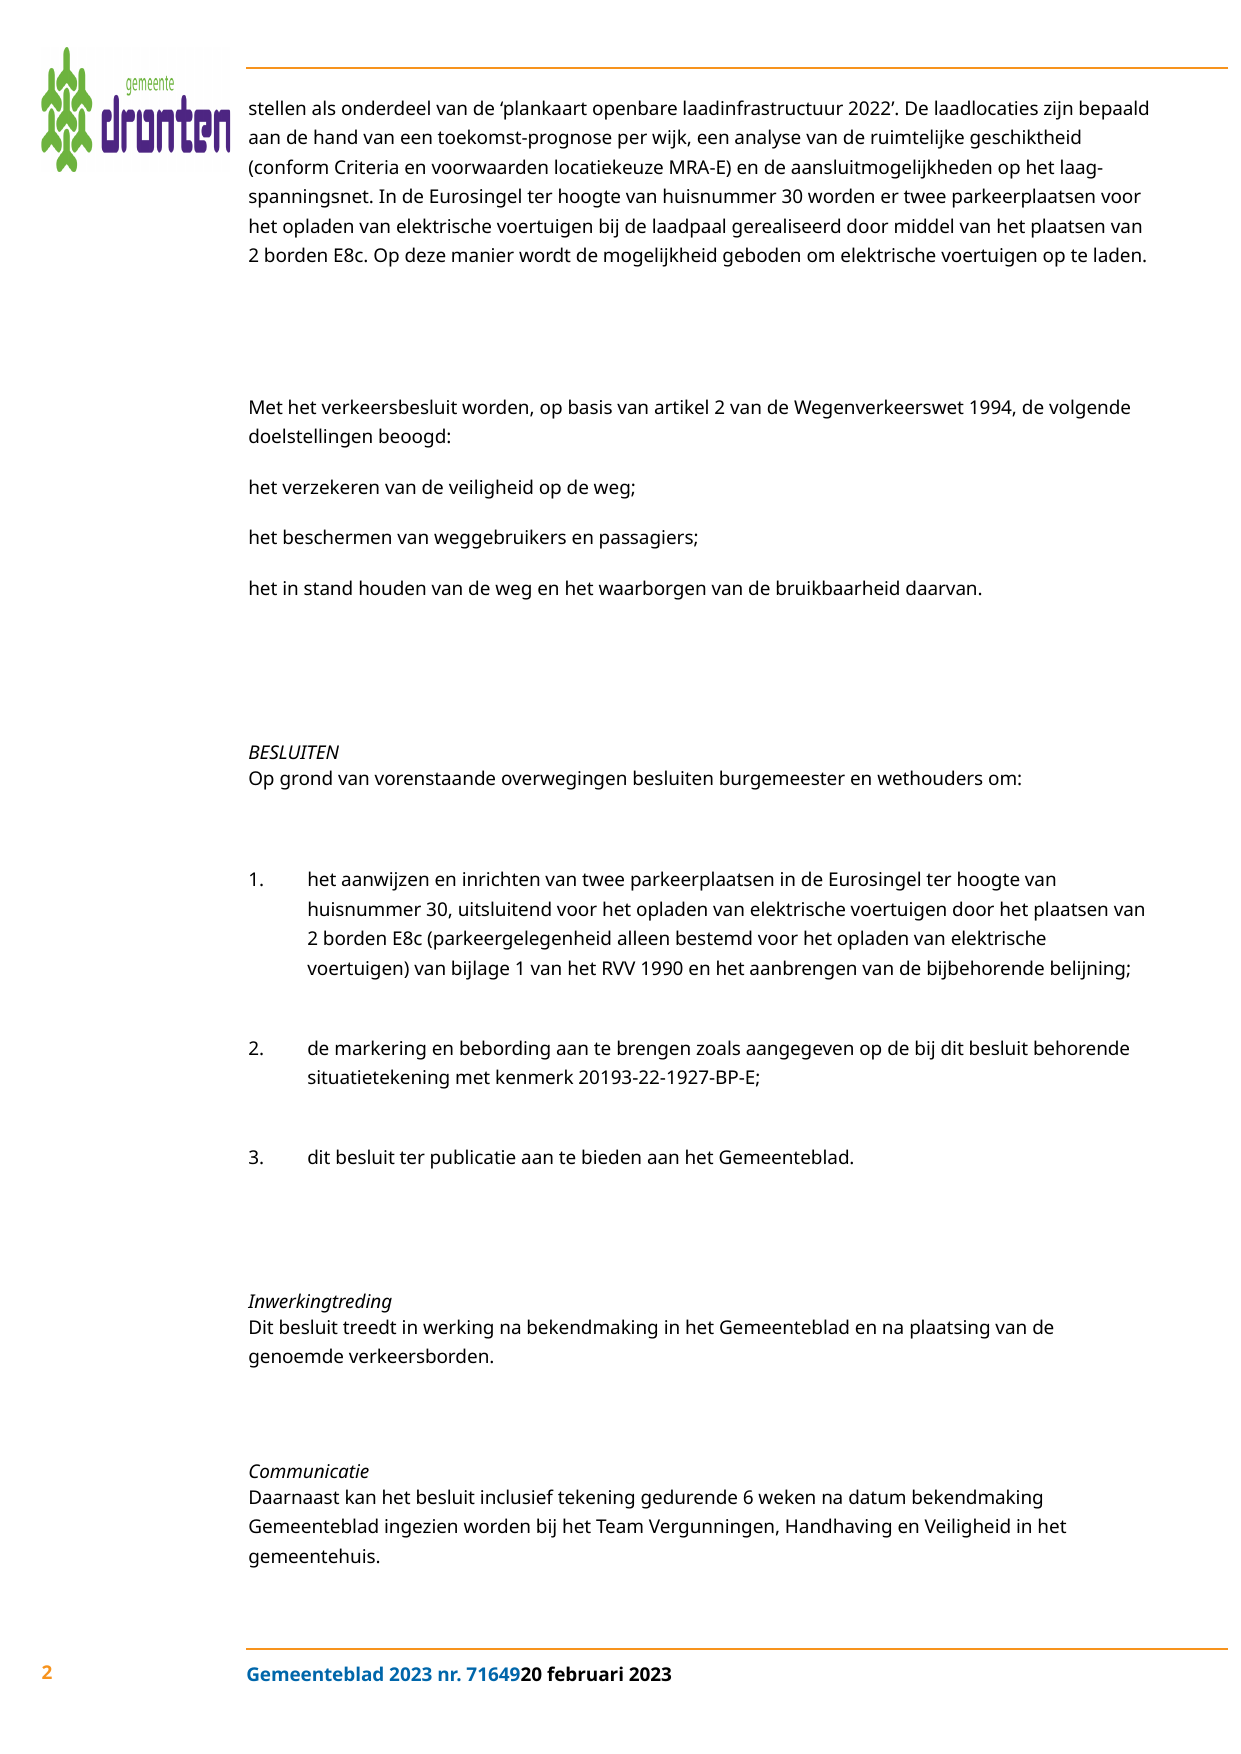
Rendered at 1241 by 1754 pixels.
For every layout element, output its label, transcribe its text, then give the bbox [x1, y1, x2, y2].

list de markering en bebording aan te brengen zoals aangegeven op de bij dit besluit behorende situatietekening met kenmerk 20193-22-1927-BP-E; [248, 1035, 1152, 1090]
text Dit besluit treedt in werking na bekendmaking in het Gemeenteblad en na plaatsing van de genoemde verkeersborden. [248, 1314, 1152, 1369]
list dit besluit ter publicatie aan te bieden aan het Gemeenteblad. [248, 1144, 1152, 1170]
list het aanwijzen en inrichten van twee parkeerplaatsen in de Eurosingel ter hoogte van huisnummer 30, uitsluitend voor het opladen van elektrische voertuigen door het plaatsen van 2 borden E8c (parkeergelegenheid alleen bestemd voor het opladen van elektrische voertuigen) van bijlage 1 van het RVV 1990 en het aanbrengen van de bijbehorende belijning; [248, 866, 1152, 981]
text Daarnaast kan het besluit inclusief tekening gedurende 6 weken na datum bekendmaking Gemeenteblad ingezien worden bij het Team Vergunningen, Handhaving en Veiligheid in het gemeentehuis. [248, 1484, 1152, 1569]
text het in stand houden van de weg en het waarborgen van de bruikbaarheid daarvan. [248, 575, 1152, 601]
text Met het verkeersbesluit worden, op basis van artikel 2 van de Wegenverkeerswet 1994, de volgende doelstellingen beoogd: [248, 394, 1152, 449]
text Inwerkingtreding [248, 1288, 1152, 1314]
text stellen als onderdeel van de ‘plankaart openbare laadinfrastructuur 2022’. De laadlocaties zijn bepaald aan de hand van een toekomst-prognose per wijk, een analyse van de ruimtelijke geschiktheid (conform Criteria en voorwaarden locatiekeuze MRA-E) en de aansluitmogelijkheden op het laag-spanningsnet. In de Eurosingel ter hoogte van huisnummer 30 worden er twee parkeerplaatsen voor het opladen van elektrische voertuigen bij de laadpaal gerealiseerd door middel van het plaatsen van 2 borden E8c. Op deze manier wordt de mogelijkheid geboden om elektrische voertuigen op te laden. [248, 95, 1152, 268]
text Communicatie [248, 1458, 1152, 1484]
text het verzekeren van de veiligheid op de weg; [248, 474, 1152, 500]
picture [41, 47, 231, 172]
text BESLUITEN [248, 739, 1152, 765]
text het beschermen van weggebruikers en passagiers; [248, 524, 1152, 550]
text Op grond van vorenstaande overwegingen besluiten burgemeester en wethouders om: [248, 765, 1152, 791]
